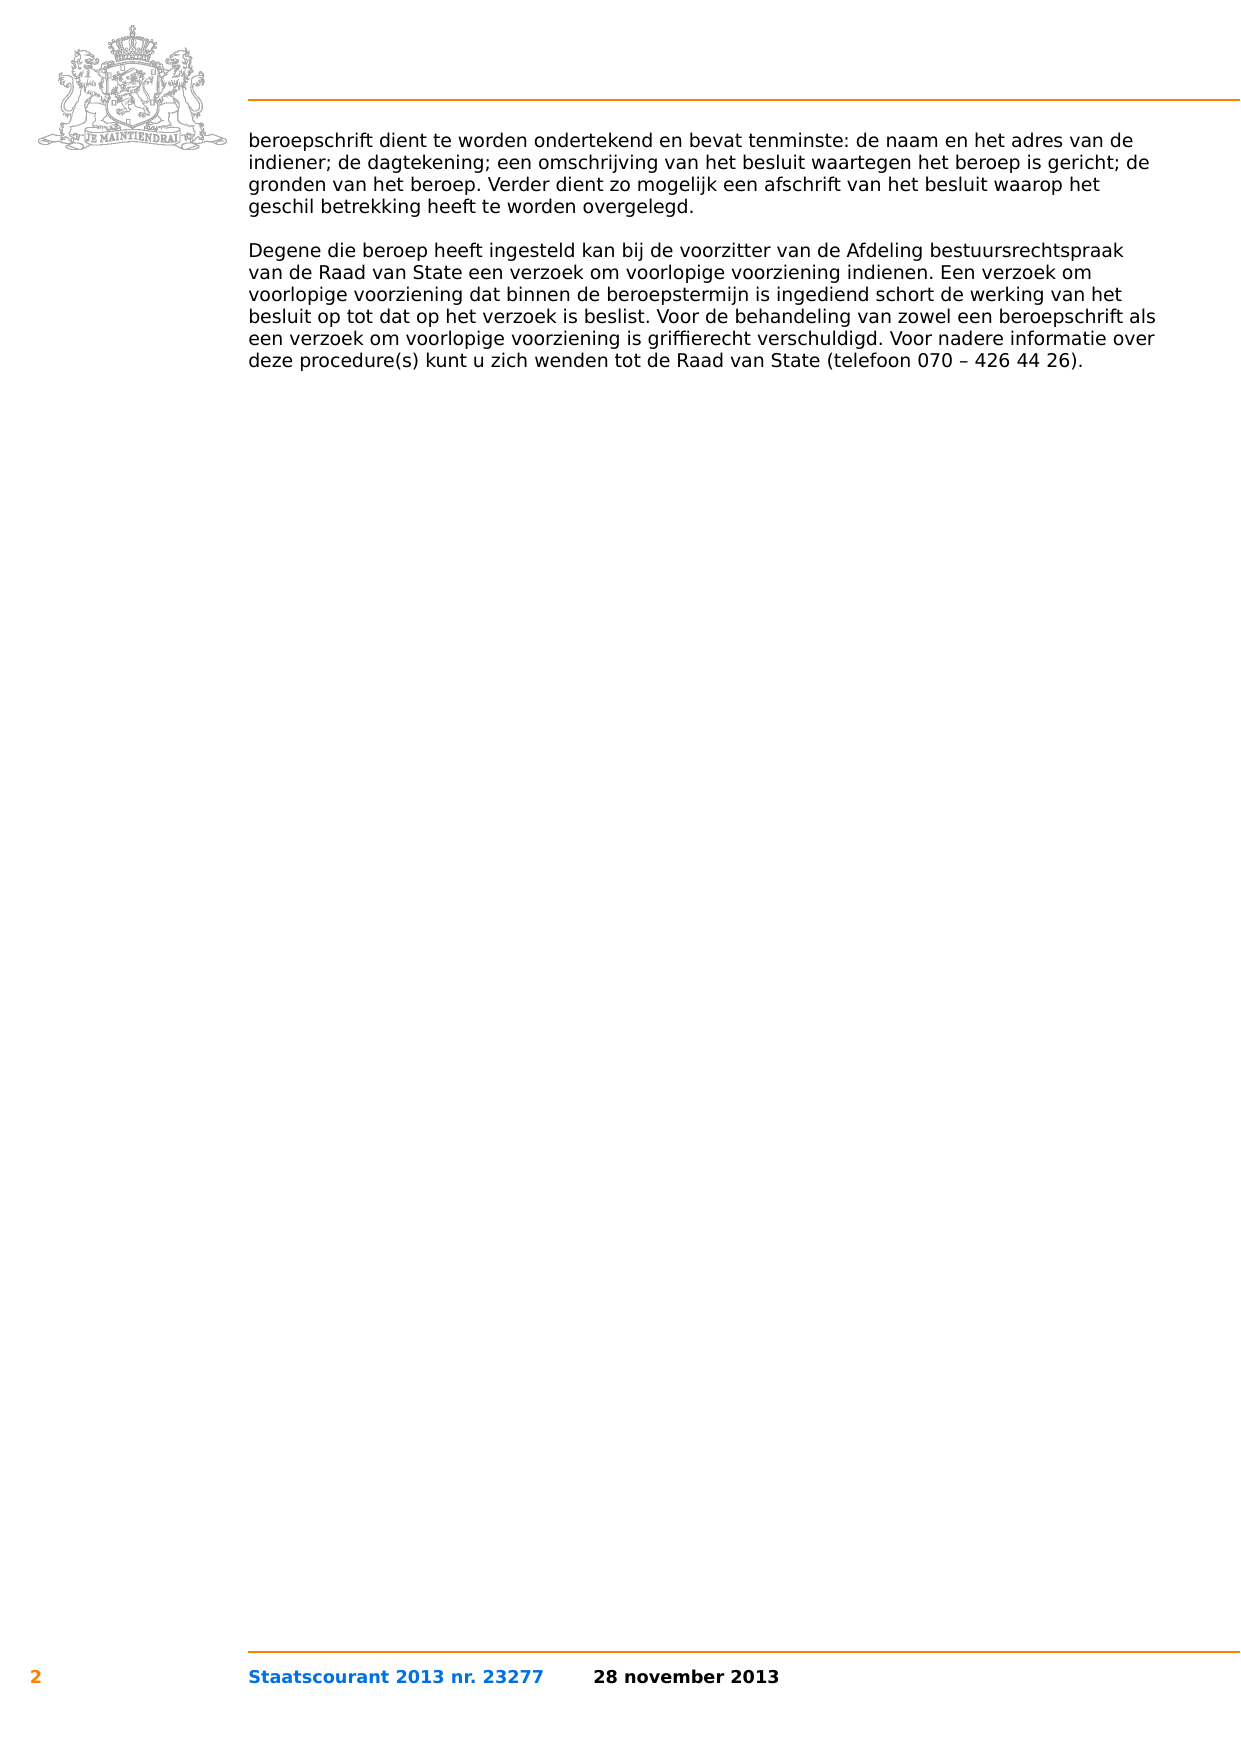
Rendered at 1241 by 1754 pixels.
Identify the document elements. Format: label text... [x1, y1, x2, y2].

text Degene die beroep heeft ingesteld kan bij de voorzitter van de Afdeling bestuursrechtspraak van de Raad van State een verzoek om voorlopige voorziening indienen. Een verzoek om voorlopige voorziening dat binnen de beroepstermijn is ingediend schort de werking van het besluit op tot dat op het verzoek is beslist. Voor de behandeling van zowel een beroepschrift als een verzoek om voorlopige voorziening is griffierecht verschuldigd. Voor nadere informatie over deze procedure(s) kunt u zich wenden tot de Raad van State (telefoon 070 – 426 44 26). [248, 240, 1163, 372]
picture [38, 25, 227, 150]
text beroepschrift dient te worden ondertekend en bevat tenminste: de naam en het adres van de indiener; de dagtekening; een omschrijving van het besluit waartegen het beroep is gericht; de gronden van het beroep. Verder dient zo mogelijk een afschrift van het besluit waarop het geschil betrekking heeft te worden overgelegd. [248, 130, 1163, 218]
